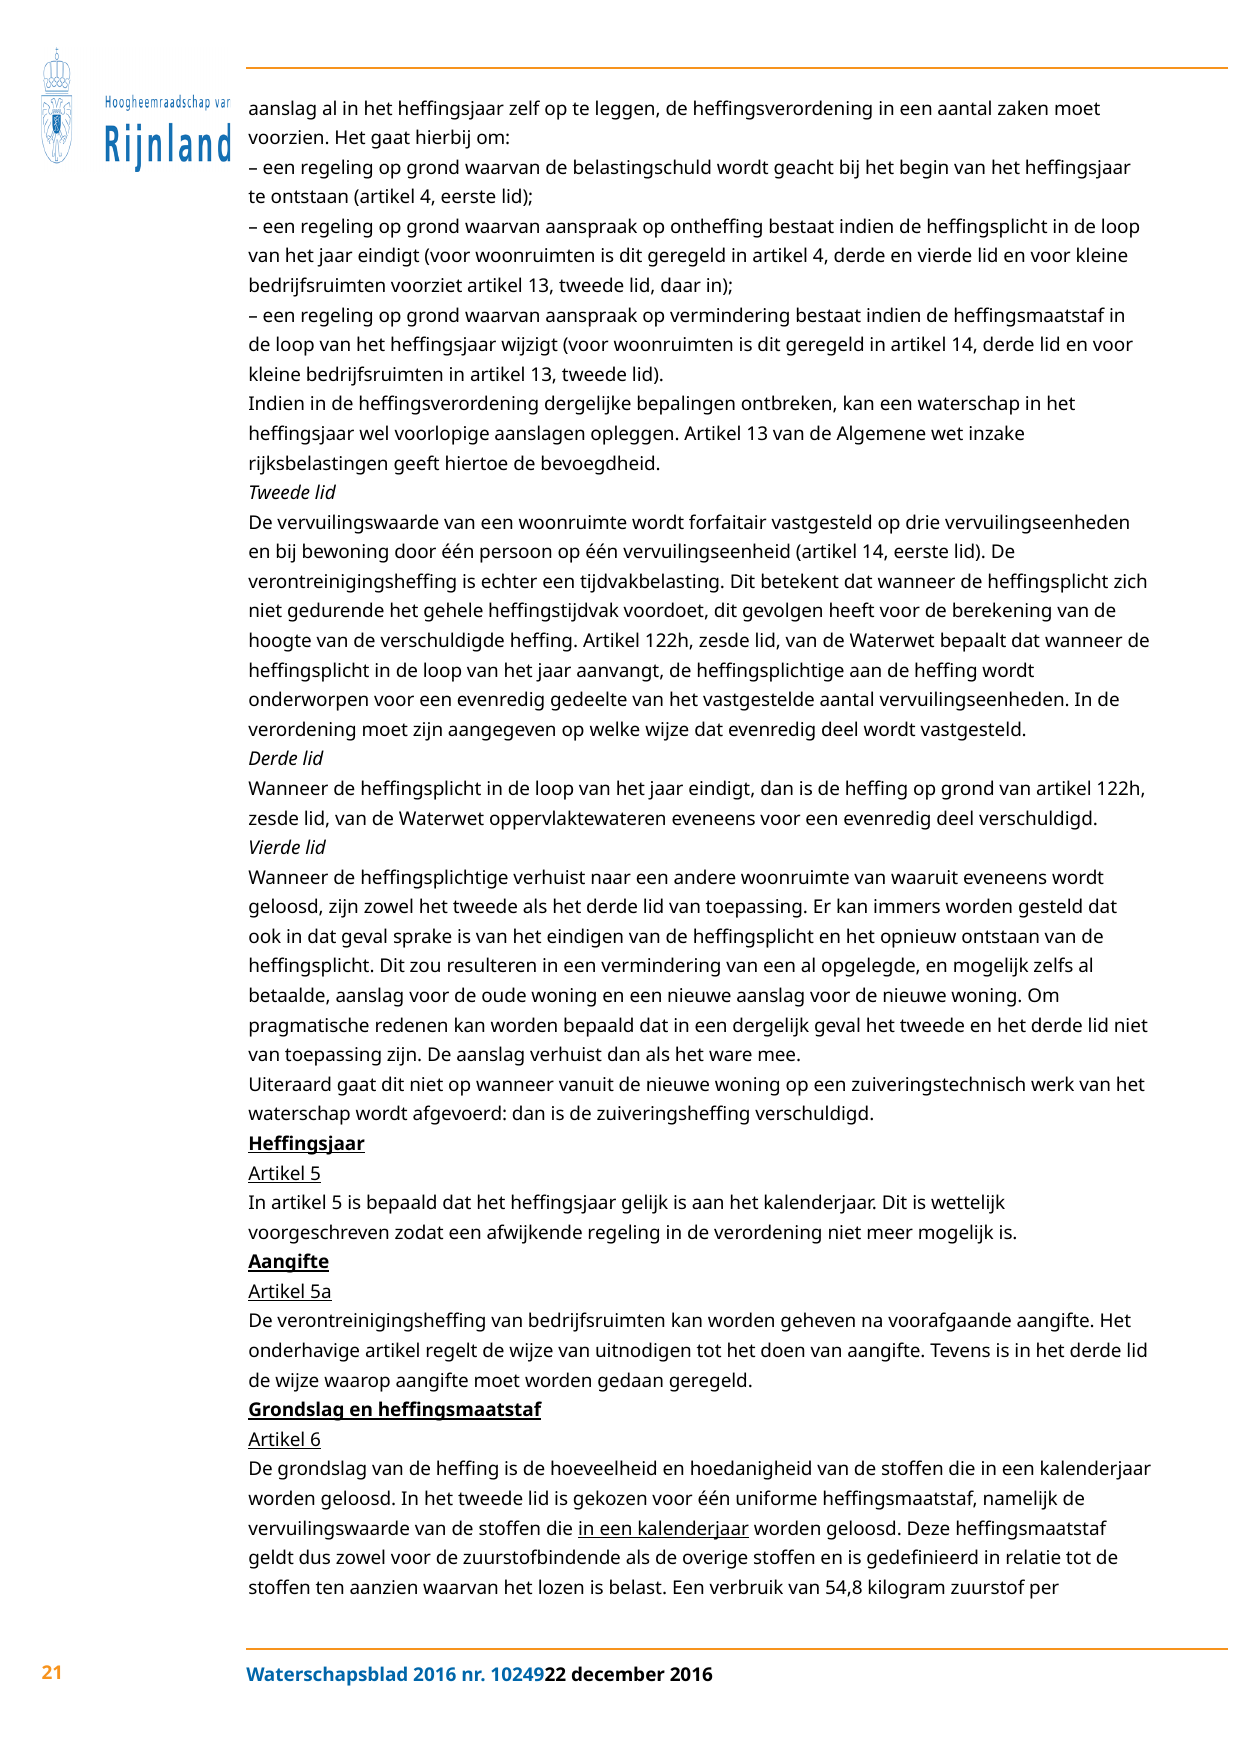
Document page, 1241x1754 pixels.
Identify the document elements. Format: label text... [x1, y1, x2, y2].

text De vervuilingswaarde van een woonruimte wordt forfaitair vastgesteld op drie vervuilingseenheden en bij bewoning door één persoon op één vervuilingseenheid (artikel 14, eerste lid). De verontreinigingsheffing is echter een tijdvakbelasting. Dit betekent dat wanneer de heffingsplicht zich niet gedurende het gehele heffingstijdvak voordoet, dit gevolgen heeft voor de berekening van de hoogte van de verschuldigde heffing. Artikel 122h, zesde lid, van de Waterwet bepaalt dat wanneer de heffingsplicht in de loop van het jaar aanvangt, de heffingsplichtige aan de heffing wordt onderworpen voor een evenredig gedeelte van het vastgestelde aantal vervuilingseenheden. In de verordening moet zijn aangegeven op welke wijze dat evenredig deel wordt vastgesteld. [248, 509, 1152, 742]
text Artikel 5a [248, 1278, 1152, 1304]
text Vierde lid [248, 834, 1152, 860]
text Artikel 5 [248, 1160, 1152, 1186]
text De verontreinigingsheffing van bedrijfsruimten kan worden geheven na voorafgaande aangifte. Het onderhavige artikel regelt de wijze van uitnodigen tot het doen van aangifte. Tevens is in het derde lid de wijze waarop aangifte moet worden gedaan geregeld. [248, 1308, 1152, 1393]
text Wanneer de heffingsplichtige verhuist naar een andere woonruimte van waaruit eveneens wordt geloosd, zijn zowel het tweede als het derde lid van toepassing. Er kan immers worden gesteld dat ook in dat geval sprake is van het eindigen van de heffingsplicht en het opnieuw ontstaan van de heffingsplicht. Dit zou resulteren in een vermindering van een al opgelegde, en mogelijk zelfs al betaalde, aanslag voor de oude woning en een nieuwe aanslag voor de nieuwe woning. Om pragmatische redenen kan worden bepaald dat in een dergelijk geval het tweede en het derde lid niet van toepassing zijn. De aanslag verhuist dan als het ware mee. [248, 864, 1152, 1067]
picture [41, 47, 231, 172]
text – een regeling op grond waarvan aanspraak op ontheffing bestaat indien de heffingsplicht in de loop van het jaar eindigt (voor woonruimten is dit geregeld in artikel 4, derde en vierde lid en voor kleine bedrijfsruimten voorziet artikel 13, tweede lid, daar in); [248, 213, 1152, 298]
text Uiteraard gaat dit niet op wanneer vanuit de nieuwe woning op een zuiveringstechnisch werk van het waterschap wordt afgevoerd: dan is de zuiveringsheffing verschuldigd. [248, 1071, 1152, 1126]
text Wanneer de heffingsplicht in de loop van het jaar eindigt, dan is de heffing op grond van artikel 122h, zesde lid, van de Waterwet oppervlaktewateren eveneens voor een evenredig deel verschuldigd. [248, 775, 1152, 831]
text Grondslag en heffingsmaatstaf [248, 1396, 1152, 1422]
text aanslag al in het heffingsjaar zelf op te leggen, de heffingsverordening in een aantal zaken moet voorzien. Het gaat hierbij om: [248, 95, 1152, 150]
text Tweede lid [248, 479, 1152, 505]
text Derde lid [248, 746, 1152, 771]
text De grondslag van de heffing is de hoeveelheid en hoedanigheid van de stoffen die in een kalenderjaar worden geloosd. In het tweede lid is gekozen voor één uniforme heffingsmaatstaf, namelijk de vervuilingswaarde van de stoffen die in een kalenderjaar worden geloosd. Deze heffingsmaatstaf geldt dus zowel voor de zuurstofbindende als de overige stoffen en is gedefinieerd in relatie tot de stoffen ten aanzien waarvan het lozen is belast. Een verbruik van 54,8 kilogram zuurstof per [248, 1456, 1152, 1600]
text Indien in de heffingsverordening dergelijke bepalingen ontbreken, kan een waterschap in het heffingsjaar wel voorlopige aanslagen opleggen. Artikel 13 van de Algemene wet inzake rijksbelastingen geeft hiertoe de bevoegdheid. [248, 391, 1152, 476]
text Aangifte [248, 1248, 1152, 1274]
text In artikel 5 is bepaald dat het heffingsjaar gelijk is aan het kalenderjaar. Dit is wettelijk voorgeschreven zodat een afwijkende regeling in de verordening niet meer mogelijk is. [248, 1189, 1152, 1245]
text Artikel 6 [248, 1426, 1152, 1452]
text Heffingsjaar [248, 1130, 1152, 1156]
text – een regeling op grond waarvan de belastingschuld wordt geacht bij het begin van het heffingsjaar te ontstaan (artikel 4, eerste lid); [248, 154, 1152, 209]
text – een regeling op grond waarvan aanspraak op vermindering bestaat indien de heffingsmaatstaf in de loop van het heffingsjaar wijzigt (voor woonruimten is dit geregeld in artikel 14, derde lid en voor kleine bedrijfsruimten in artikel 13, tweede lid). [248, 302, 1152, 387]
